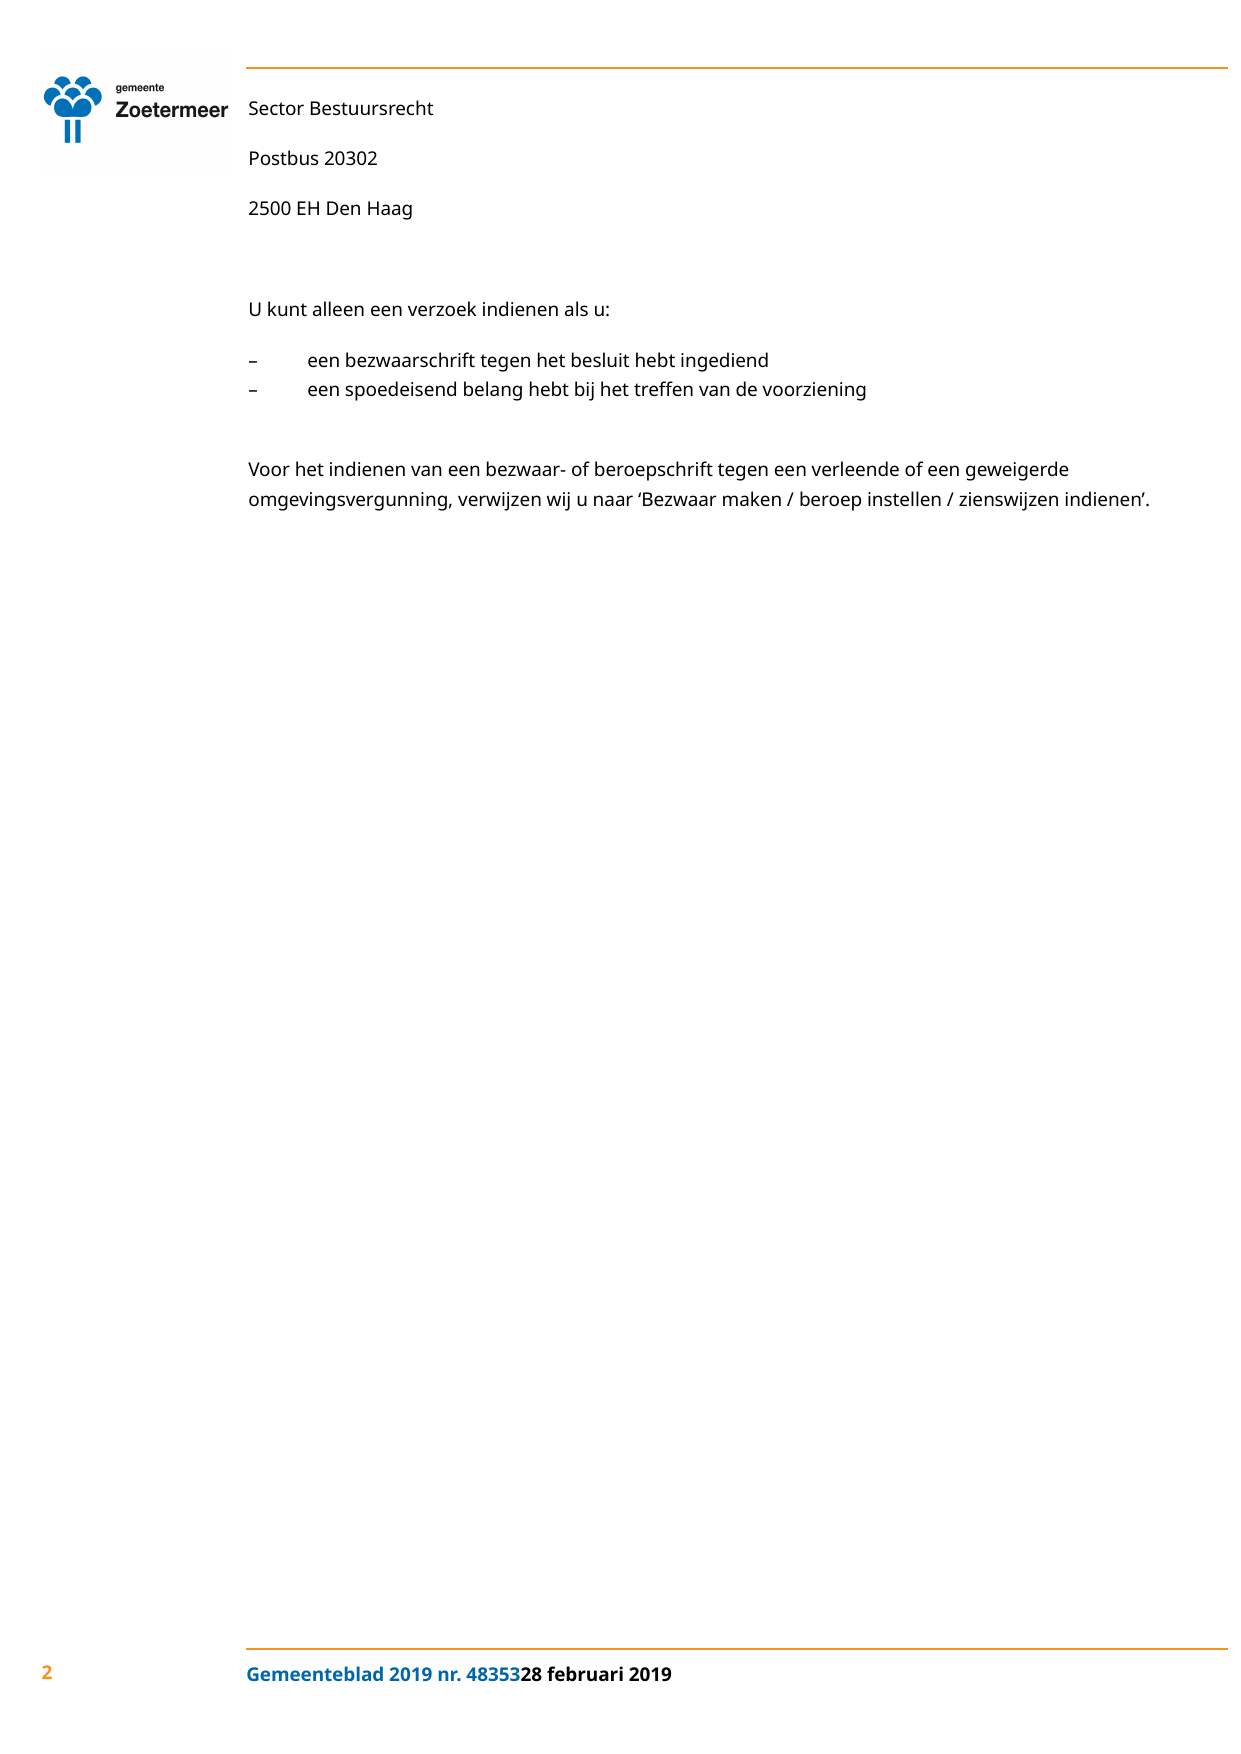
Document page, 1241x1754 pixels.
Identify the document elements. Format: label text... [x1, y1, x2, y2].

text Postbus 20302 [248, 145, 1152, 171]
picture [41, 47, 231, 172]
list een bezwaarschrift tegen het besluit hebt ingediend [248, 347, 1152, 373]
text 2500 EH Den Haag [248, 196, 1152, 221]
list een spoedeisend belang hebt bij het treffen van de voorziening [248, 376, 1152, 402]
text Sector Bestuursrecht [248, 95, 1152, 121]
text U kunt alleen een verzoek indienen als u: [248, 296, 1152, 322]
text Voor het indienen van een bezwaar- of beroepschrift tegen een verleende of een geweigerde omgevingsvergunning, verwijzen wij u naar ‘Bezwaar maken / beroep instellen / zienswijzen indienen’. [248, 456, 1152, 512]
